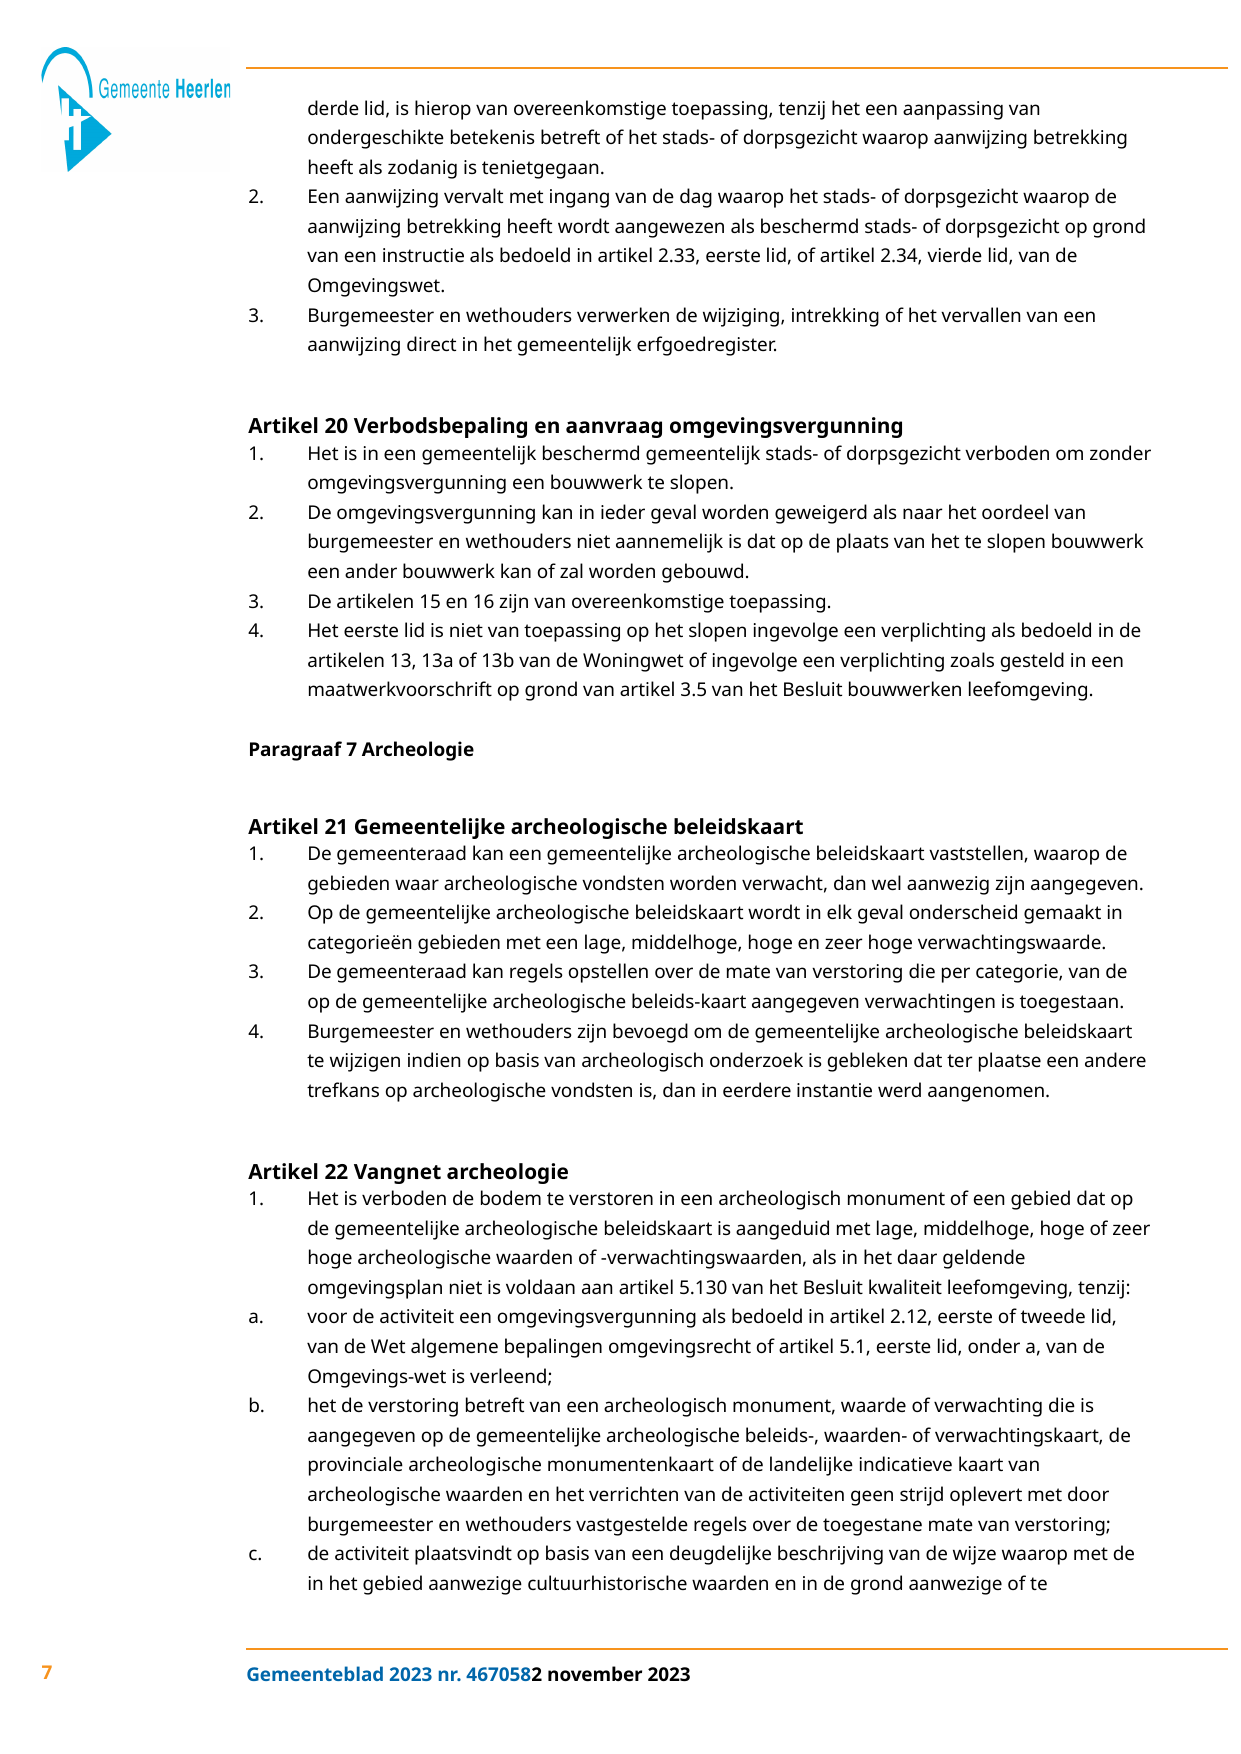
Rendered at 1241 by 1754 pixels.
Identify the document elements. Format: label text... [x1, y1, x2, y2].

list Burgemeester en wethouders zijn bevoegd om de gemeentelijke archeologische beleidskaart te wijzigen indien op basis van archeologisch onderzoek is gebleken dat ter plaatse een andere trefkans op archeologische vondsten is, dan in eerdere instantie werd aangenomen. [248, 1018, 1152, 1103]
list De artikelen 15 en 16 zijn van overeenkomstige toepassing. [248, 588, 1152, 613]
text Paragraaf 7 Archeologie [248, 736, 1152, 761]
list de activiteit plaatsvindt op basis van een deugdelijke beschrijving van de wijze waarop met de in het gebied aanwezige cultuurhistorische waarden en in de grond aanwezige of te [248, 1540, 1152, 1596]
list De gemeenteraad kan regels opstellen over de mate van verstoring die per categorie, van de op de gemeentelijke archeologische beleids-kaart aangegeven verwachtingen is toegestaan. [248, 959, 1152, 1014]
list derde lid, is hierop van overeenkomstige toepassing, tenzij het een aanpassing van ondergeschikte betekenis betreft of het stads- of dorpsgezicht waarop aanwijzing betrekking heeft als zodanig is tenietgegaan. [248, 95, 1152, 180]
list Op de gemeentelijke archeologische beleidskaart wordt in elk geval onderscheid gemaakt in categorieën gebieden met een lage, middelhoge, hoge en zeer hoge verwachtingswaarde. [248, 899, 1152, 955]
list voor de activiteit een omgevingsvergunning als bedoeld in artikel 2.12, eerste of tweede lid, van de Wet algemene bepalingen omgevingsrecht of artikel 5.1, eerste lid, onder a, van de Omgevings-wet is verleend; [248, 1304, 1152, 1389]
list De gemeenteraad kan een gemeentelijke archeologische beleidskaart vaststellen, waarop de gebieden waar archeologische vondsten worden verwacht, dan wel aanwezig zijn aangegeven. [248, 840, 1152, 896]
list Het is in een gemeentelijk beschermd gemeentelijk stads- of dorpsgezicht verboden om zonder omgevingsvergunning een bouwwerk te slopen. [248, 440, 1152, 495]
picture [41, 47, 59, 70]
list De omgevingsvergunning kan in ieder geval worden geweigerd als naar het oordeel van burgemeester en wethouders niet aannemelijk is dat op de plaats van het te slopen bouwwerk een ander bouwwerk kan of zal worden gebouwd. [248, 499, 1152, 584]
text Artikel 21 Gemeentelijke archeologische beleidskaart [248, 812, 1152, 840]
picture [41, 47, 231, 172]
text Artikel 22 Vangnet archeologie [248, 1157, 1152, 1185]
list Het eerste lid is niet van toepassing op het slopen ingevolge een verplichting als bedoeld in de artikelen 13, 13a of 13b van de Woningwet of ingevolge een verplichting zoals gesteld in een maatwerkvoorschrift op grond van artikel 3.5 van het Besluit bouwwerken leefomgeving. [248, 617, 1152, 702]
list Burgemeester en wethouders verwerken de wijziging, intrekking of het vervallen van een aanwijzing direct in het gemeentelijk erfgoedregister. [248, 302, 1152, 357]
list Een aanwijzing vervalt met ingang van de dag waarop het stads- of dorpsgezicht waarop de aanwijzing betrekking heeft wordt aangewezen als beschermd stads- of dorpsgezicht op grond van een instructie als bedoeld in artikel 2.33, eerste lid, of artikel 2.34, vierde lid, van de Omgevingswet. [248, 183, 1152, 298]
list Het is verboden de bodem te verstoren in een archeologisch monument of een gebied dat op de gemeentelijke archeologische beleidskaart is aangeduid met lage, middelhoge, hoge of zeer hoge archeologische waarden of -verwachtingswaarden, als in het daar geldende omgevingsplan niet is voldaan aan artikel 5.130 van het Besluit kwaliteit leefomgeving, tenzij: [248, 1185, 1152, 1300]
list het de verstoring betreft van een archeologisch monument, waarde of verwachting die is aangegeven op de gemeentelijke archeologische beleids-, waarden- of verwachtingskaart, de provinciale archeologische monumentenkaart of de landelijke indicatieve kaart van archeologische waarden en het verrichten van de activiteiten geen strijd oplevert met door burgemeester en wethouders vastgestelde regels over de toegestane mate van verstoring; [248, 1392, 1152, 1537]
text Artikel 20 Verbodsbepaling en aanvraag omgevingsvergunning [248, 411, 1152, 440]
